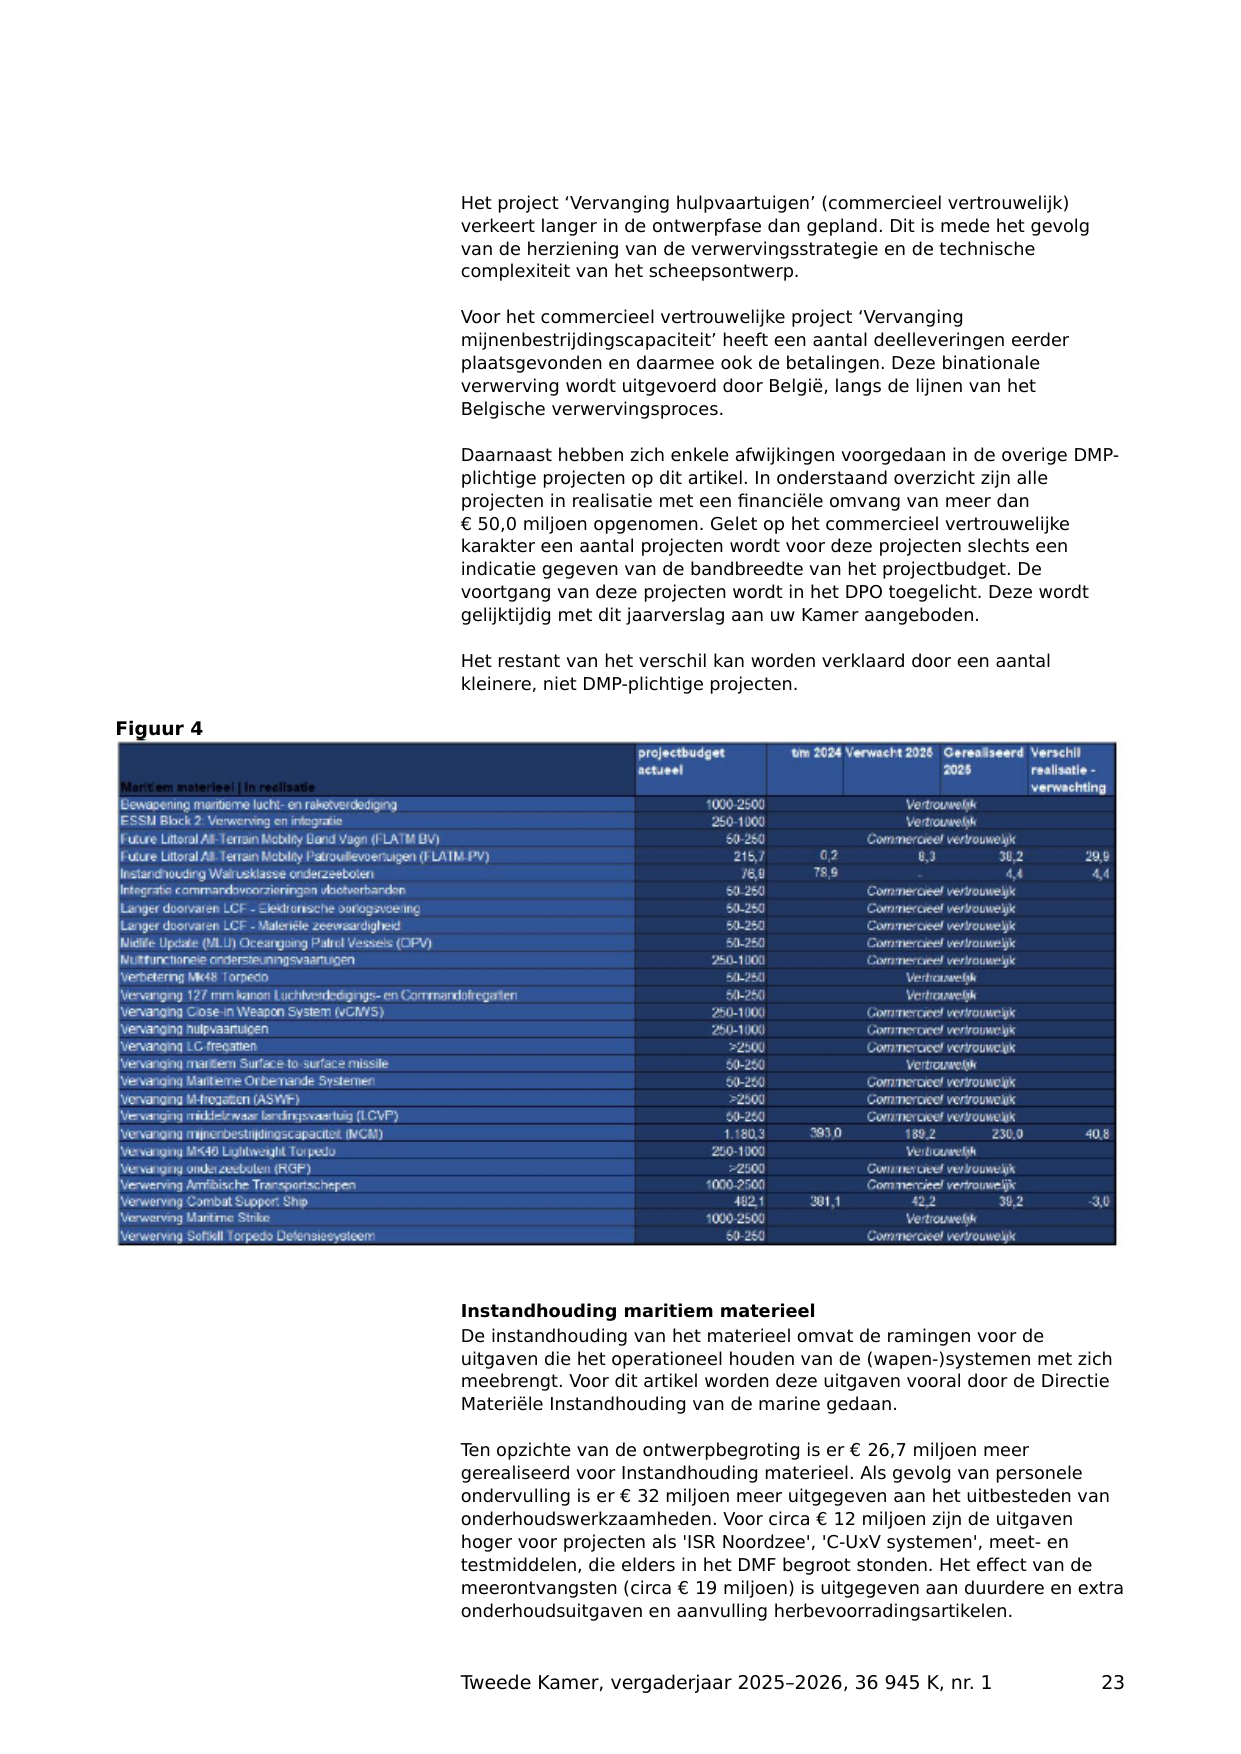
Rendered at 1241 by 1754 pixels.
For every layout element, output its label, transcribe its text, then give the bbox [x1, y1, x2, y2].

text Voor het commercieel vertrouwelijke project ‘Vervanging mijnenbestrijdingscapaciteit’ heeft een aantal deelleveringen eerder plaatsgevonden en daarmee ook de betalingen. Deze binationale verwerving wordt uitgevoerd door België, langs de lijnen van het Belgische verwervingsproces. [461, 305, 1125, 420]
text Instandhouding maritiem materieel [461, 1299, 1125, 1322]
title Figuur 4 [115, 718, 1125, 739]
text Ten opzichte van de ontwerpbegroting is er € 26,7 miljoen meer gerealiseerd voor Instandhouding materieel. Als gevolg van personele ondervulling is er € 32 miljoen meer uitgegeven aan het uitbesteden van onderhoudswerkzaamheden. Voor circa € 12 miljoen zijn de uitgaven hoger voor projecten als 'ISR Noordzee', 'C-UxV systemen', meet- en testmiddelen, die elders in het DMF begroot stonden. Het effect van de meerontvangsten (circa € 19 miljoen) is uitgegeven aan duurdere en extra onderhoudsuitgaven en aanvulling herbevoorradingsartikelen. [461, 1438, 1125, 1622]
text De instandhouding van het materieel omvat de ramingen voor de uitgaven die het operationeel houden van de (wapen-)systemen met zich meebrengt. Voor dit artikel worden deze uitgaven vooral door de Directie Materiële Instandhouding van de marine gedaan. [461, 1324, 1125, 1415]
text Daarnaast hebben zich enkele afwijkingen voorgedaan in de overige DMP-plichtige projecten op dit artikel. In onderstaand overzicht zijn alle projecten in realisatie met een financiële omvang van meer dan € 50,0 miljoen opgenomen. Gelet op het commercieel vertrouwelijke karakter een aantal projecten wordt voor deze projecten slechts een indicatie gegeven van de bandbreedte van het projectbudget. De voortgang van deze projecten wordt in het DPO toegelicht. Deze wordt gelijktijdig met dit jaarverslag aan uw Kamer aangeboden. [461, 443, 1125, 626]
text Het restant van het verschil kan worden verklaard door een aantal kleinere, niet DMP-plichtige projecten. [461, 649, 1125, 695]
text Het project ‘Vervanging hulpvaartuigen’ (commercieel vertrouwelijk) verkeert langer in de ontwerpfase dan gepland. Dit is mede het gevolg van de herziening van de verwervingsstrategie en de technische complexiteit van het scheepsontwerp. [461, 191, 1125, 282]
